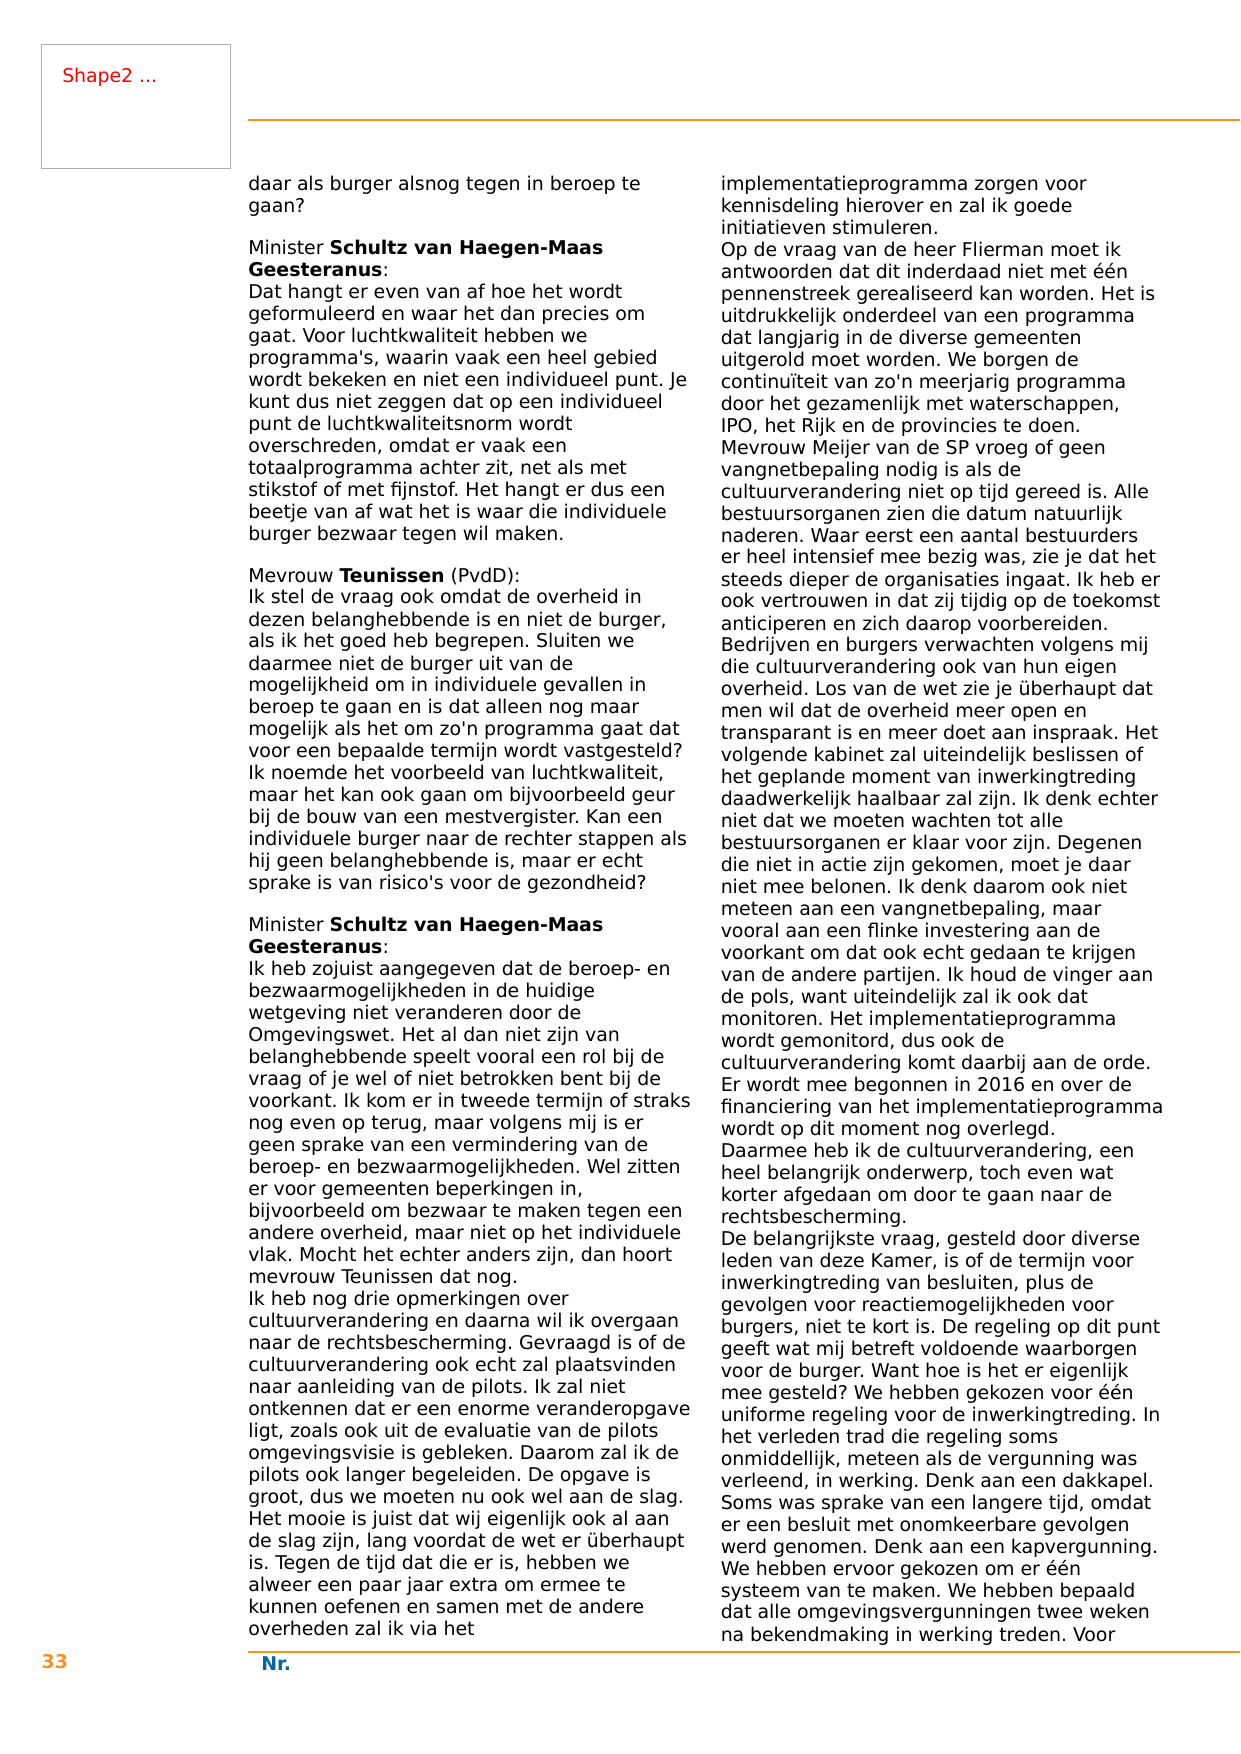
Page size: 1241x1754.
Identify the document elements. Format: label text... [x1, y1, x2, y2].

text De belangrijkste vraag, gesteld door diverse leden van deze Kamer, is of de termijn voor inwerkingtreding van besluiten, plus de gevolgen voor reactiemogelijkheden voor burgers, niet te kort is. De regeling op dit punt geeft wat mij betreft voldoende waarborgen voor de burger. Want hoe is het er eigenlijk mee gesteld? We hebben gekozen voor één uniforme regeling voor de inwerkingtreding. In het verleden trad die regeling soms onmiddellijk, meteen als de vergunning was verleend, in werking. Denk aan een dakkapel. Soms was sprake van een langere tijd, omdat er een besluit met onomkeerbare gevolgen werd genomen. Denk aan een kapvergunning. We hebben ervoor gekozen om er één systeem van te maken. We hebben bepaald dat alle omgevingsvergunningen twee weken na bekendmaking in werking treden. Voor [721, 1228, 1163, 1645]
text Op de vraag van de heer Flierman moet ik antwoorden dat dit inderdaad niet met één pennenstreek gerealiseerd kan worden. Het is uitdrukkelijk onderdeel van een programma dat langjarig in de diverse gemeenten uitgerold moet worden. We borgen de continuïteit van zo'n meerjarig programma door het gezamenlijk met waterschappen, IPO, het Rijk en de provincies te doen. [721, 239, 1163, 437]
text Ik heb nog drie opmerkingen over cultuurverandering en daarna wil ik overgaan naar de rechtsbescherming. Gevraagd is of de cultuurverandering ook echt zal plaatsvinden naar aanleiding van de pilots. Ik zal niet ontkennen dat er een enorme veranderopgave ligt, zoals ook uit de evaluatie van de pilots omgevingsvisie is gebleken. Daarom zal ik de pilots ook langer begeleiden. De opgave is groot, dus we moeten nu ook wel aan de slag. Het mooie is juist dat wij eigenlijk ook al aan de slag zijn, lang voordat de wet er überhaupt is. Tegen de tijd dat die er is, hebben we alweer een paar jaar extra om ermee te kunnen oefenen en samen met de andere overheden zal ik via het [248, 1288, 691, 1639]
text Ik stel de vraag ook omdat de overheid in dezen belanghebbende is en niet de burger, als ik het goed heb begrepen. Sluiten we daarmee niet de burger uit van de mogelijkheid om in individuele gevallen in beroep te gaan en is dat alleen nog maar mogelijk als het om zo'n programma gaat dat voor een bepaalde termijn wordt vastgesteld? Ik noemde het voorbeeld van luchtkwaliteit, maar het kan ook gaan om bijvoorbeeld geur bij de bouw van een mestvergister. Kan een individuele burger naar de rechter stappen als hij geen belanghebbende is, maar er echt sprake is van risico's voor de gezondheid? [248, 586, 691, 894]
text daar als burger alsnog tegen in beroep te gaan? [248, 173, 691, 217]
text Minister Schultz van Haegen-Maas Geesteranus: [248, 237, 691, 281]
text Ik heb zojuist aangegeven dat de beroep- en bezwaarmogelijkheden in de huidige wetgeving niet veranderen door de Omgevingswet. Het al dan niet zijn van belanghebbende speelt vooral een rol bij de vraag of je wel of niet betrokken bent bij de voorkant. Ik kom er in tweede termijn of straks nog even op terug, maar volgens mij is er geen sprake van een vermindering van de beroep- en bezwaarmogelijkheden. Wel zitten er voor gemeenten beperkingen in, bijvoorbeeld om bezwaar te maken tegen een andere overheid, maar niet op het individuele vlak. Mocht het echter anders zijn, dan hoort mevrouw Teunissen dat nog. [248, 958, 691, 1288]
text Daarmee heb ik de cultuurverandering, een heel belangrijk onderwerp, toch even wat korter afgedaan om door te gaan naar de rechtsbescherming. [721, 1140, 1163, 1228]
text Minister Schultz van Haegen-Maas Geesteranus: [248, 914, 691, 958]
text Dat hangt er even van af hoe het wordt geformuleerd en waar het dan precies om gaat. Voor luchtkwaliteit hebben we programma's, waarin vaak een heel gebied wordt bekeken en niet een individueel punt. Je kunt dus niet zeggen dat op een individueel punt de luchtkwaliteitsnorm wordt overschreden, omdat er vaak een totaalprogramma achter zit, net als met stikstof of met fijnstof. Het hangt er dus een beetje van af wat het is waar die individuele burger bezwaar tegen wil maken. [248, 281, 691, 544]
text implementatieprogramma zorgen voor kennisdeling hierover en zal ik goede initiatieven stimuleren. [721, 173, 1163, 239]
text Mevrouw Teunissen (PvdD): [248, 564, 691, 586]
text Mevrouw Meijer van de SP vroeg of geen vangnetbepaling nodig is als de cultuurverandering niet op tijd gereed is. Alle bestuursorganen zien die datum natuurlijk naderen. Waar eerst een aantal bestuurders er heel intensief mee bezig was, zie je dat het steeds dieper de organisaties ingaat. Ik heb er ook vertrouwen in dat zij tijdig op de toekomst anticiperen en zich daarop voorbereiden. Bedrijven en burgers verwachten volgens mij die cultuurverandering ook van hun eigen overheid. Los van de wet zie je überhaupt dat men wil dat de overheid meer open en transparant is en meer doet aan inspraak. Het volgende kabinet zal uiteindelijk beslissen of het geplande moment van inwerkingtreding daadwerkelijk haalbaar zal zijn. Ik denk echter niet dat we moeten wachten tot alle bestuursorganen er klaar voor zijn. Degenen die niet in actie zijn gekomen, moet je daar niet mee belonen. Ik denk daarom ook niet meteen aan een vangnetbepaling, maar vooral aan een flinke investering aan de voorkant om dat ook echt gedaan te krijgen van de andere partijen. Ik houd de vinger aan de pols, want uiteindelijk zal ik ook dat monitoren. Het implementatieprogramma wordt gemonitord, dus ook de cultuurverandering komt daarbij aan de orde. Er wordt mee begonnen in 2016 en over de financiering van het implementatieprogramma wordt op dit moment nog overlegd. [721, 437, 1163, 1140]
